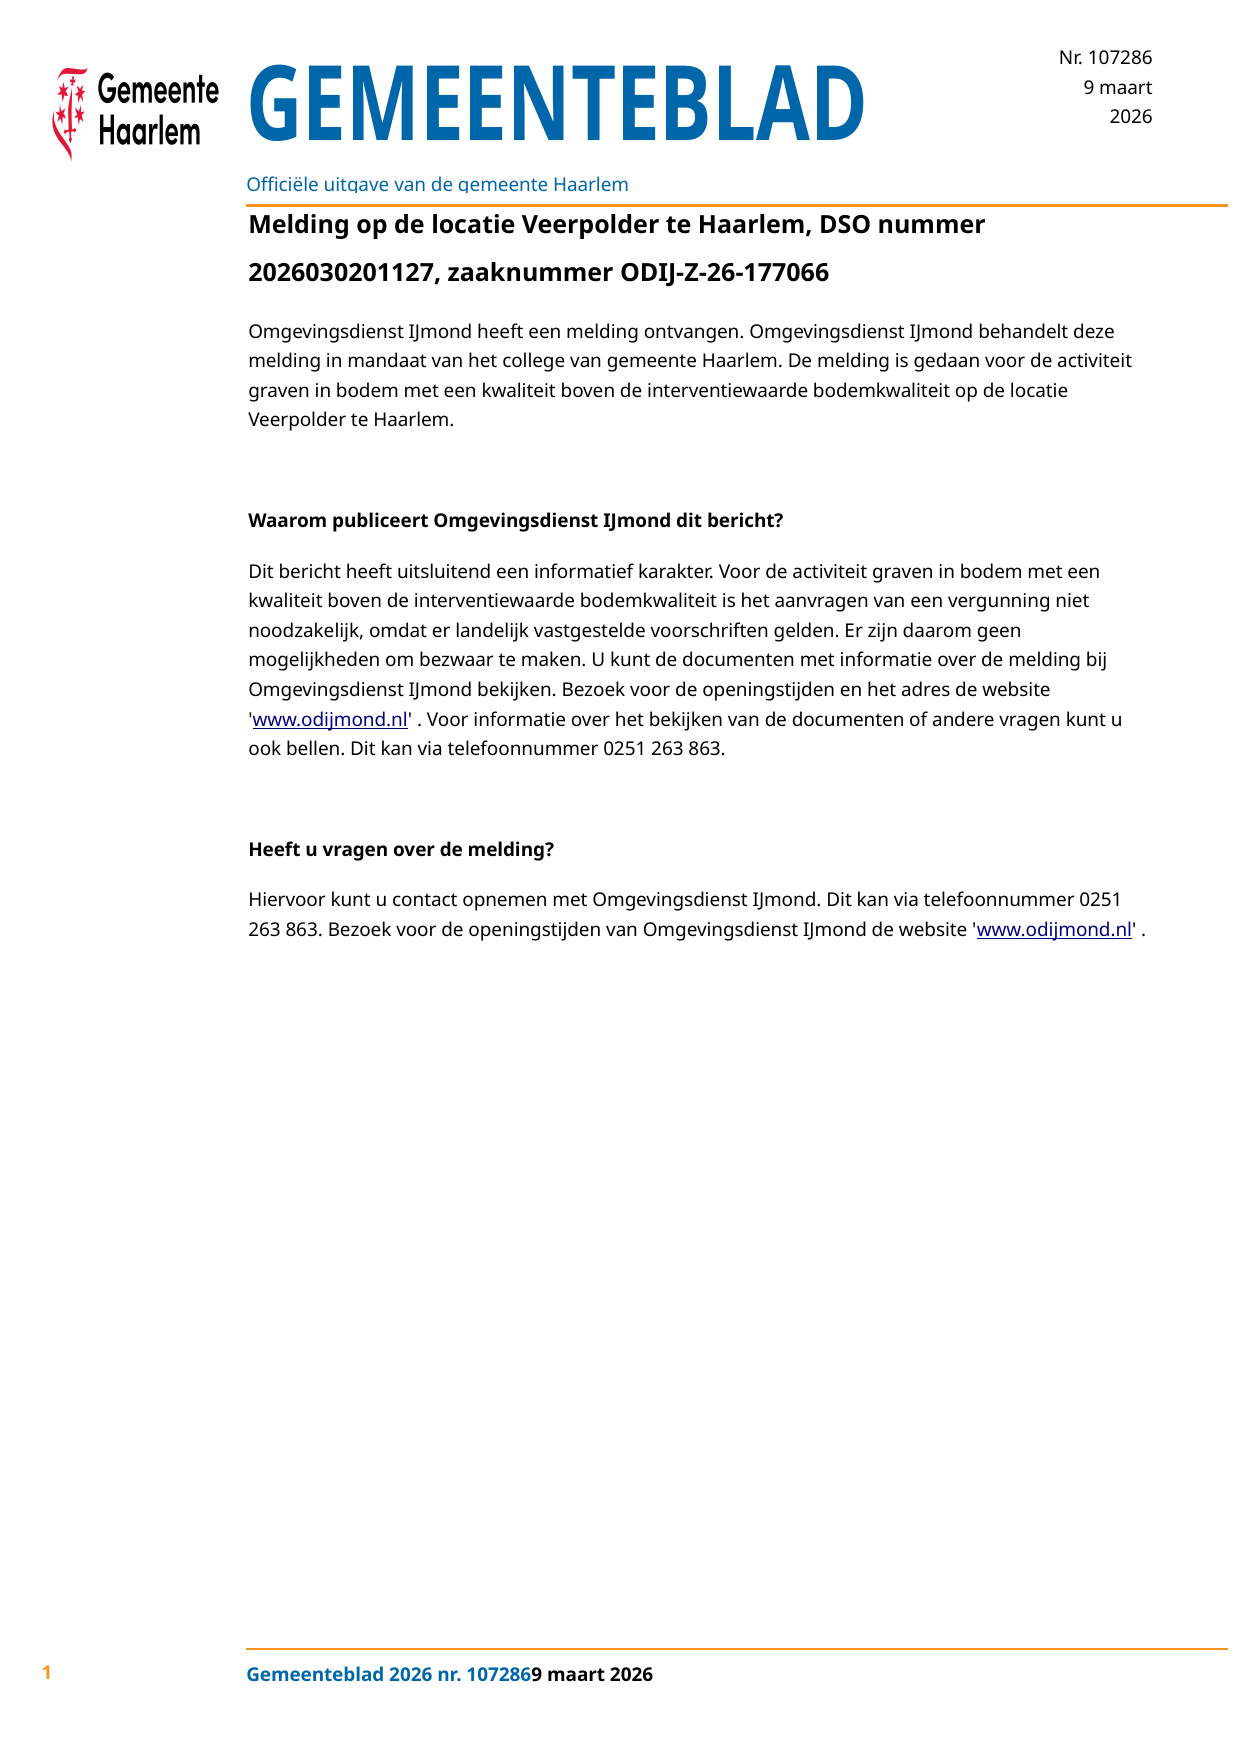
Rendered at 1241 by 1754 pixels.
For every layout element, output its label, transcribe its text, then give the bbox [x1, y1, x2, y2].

text Heeft u vragen over de melding? [248, 836, 1152, 862]
text Waarom publiceert Omgevingsdienst IJmond dit bericht? [248, 507, 1152, 533]
text Omgevingsdienst IJmond heeft een melding ontvangen. Omgevingsdienst IJmond behandelt deze melding in mandaat van het college van gemeente Haarlem. De melding is gedaan voor de activiteit graven in bodem met een kwaliteit boven de interventiewaarde bodemkwaliteit op de locatie Veerpolder te Haarlem. [248, 318, 1152, 432]
picture [41, 47, 231, 172]
text Melding op de locatie Veerpolder te Haarlem, DSO nummer 2026030201127, zaaknummer ODIJ-Z-26-177066 [248, 207, 1152, 288]
text Dit bericht heeft uitsluitend een informatief karakter. Voor de activiteit graven in bodem met een kwaliteit boven de interventiewaarde bodemkwaliteit is het aanvragen van een vergunning niet noodzakelijk, omdat er landelijk vastgestelde voorschriften gelden. Er zijn daarom geen mogelijkheden om bezwaar te maken. U kunt de documenten met informatie over de melding bij Omgevingsdienst IJmond bekijken. Bezoek voor de openingstijden en het adres de website 'www.odijmond.nl' . Voor informatie over het bekijken van de documenten of andere vragen kunt u ook bellen. Dit kan via telefoonnummer 0251 263 863. [248, 558, 1152, 761]
text Hiervoor kunt u contact opnemen met Omgevingsdienst IJmond. Dit kan via telefoonnummer 0251 263 863. Bezoek voor de openingstijden van Omgevingsdienst IJmond de website 'www.odijmond.nl' . [248, 887, 1152, 942]
